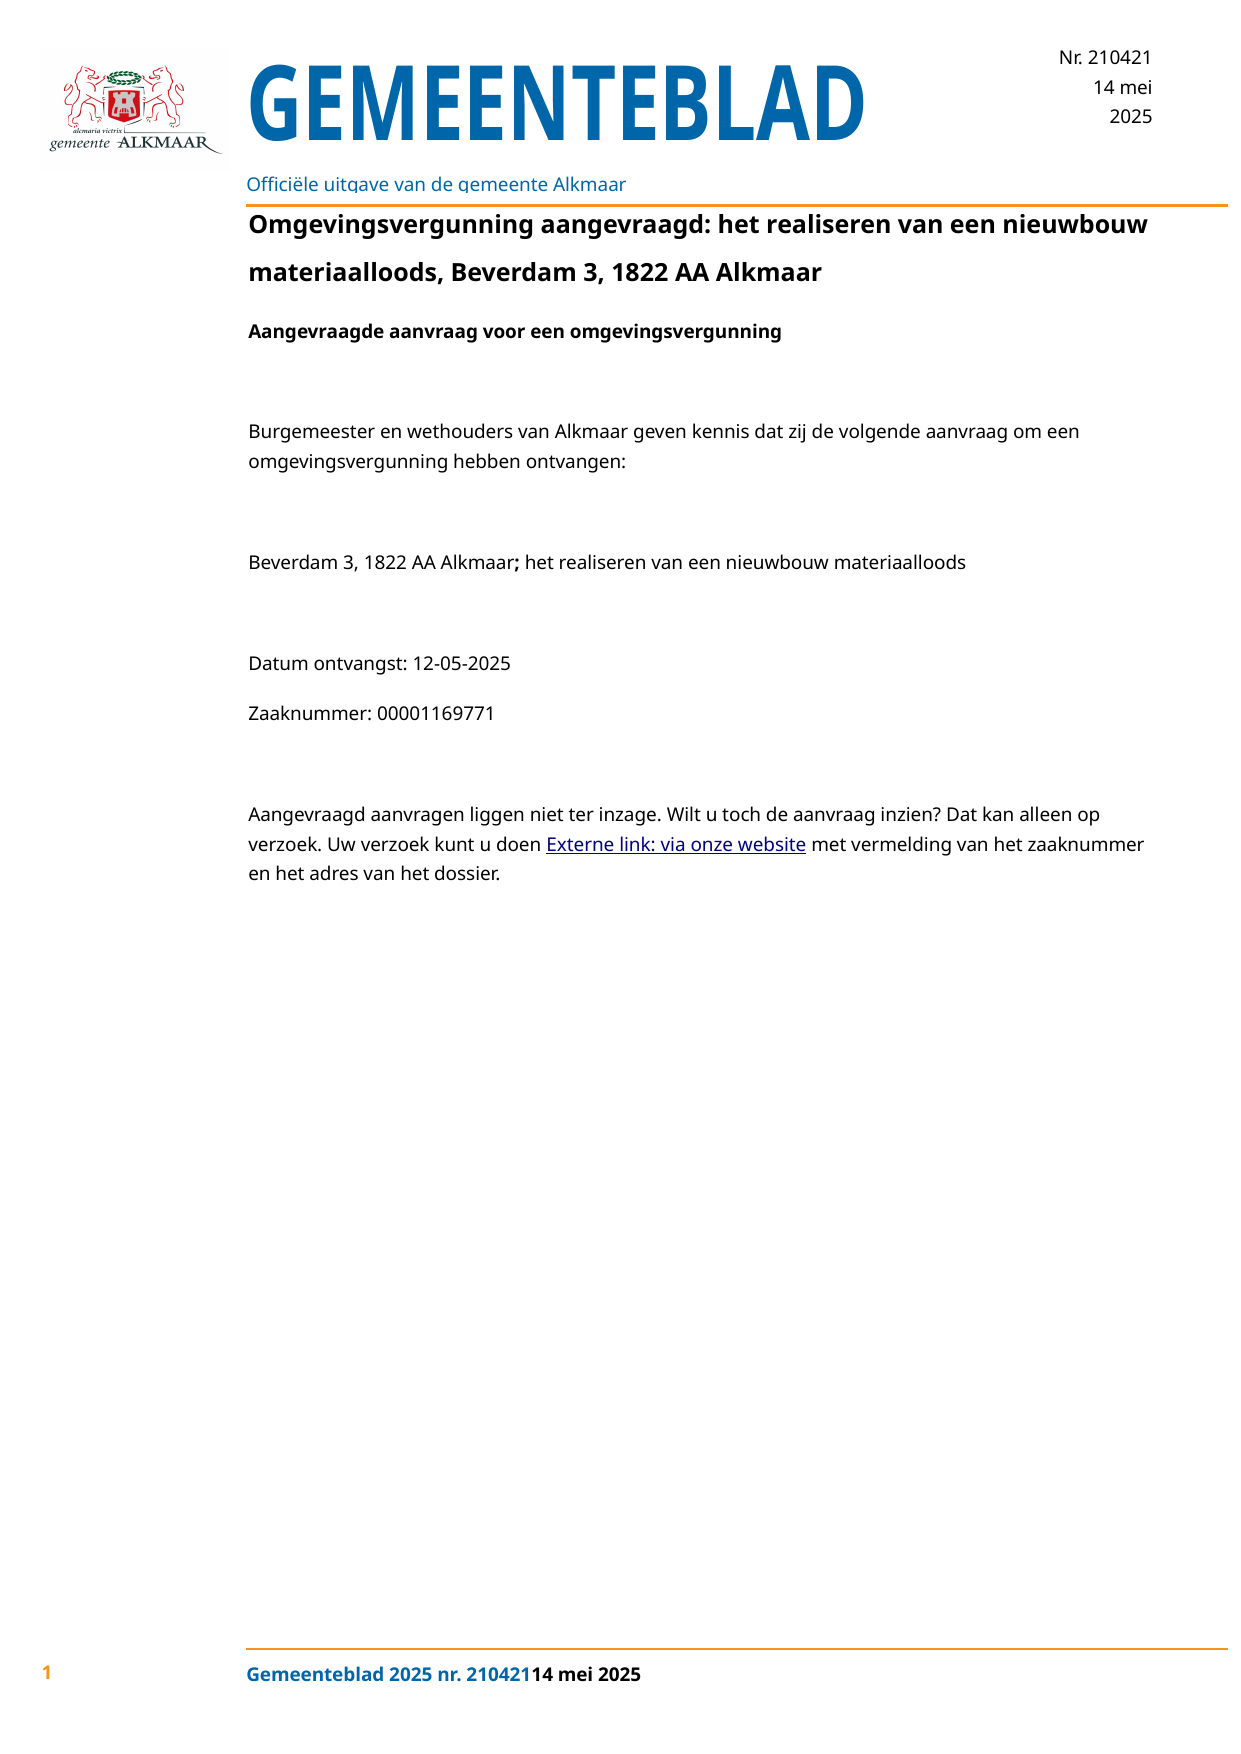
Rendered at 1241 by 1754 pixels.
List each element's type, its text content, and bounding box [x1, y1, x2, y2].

picture [41, 47, 231, 172]
text Aangevraagde aanvraag voor een omgevingsvergunning [248, 318, 1152, 344]
text Burgemeester en wethouders van Alkmaar geven kennis dat zij de volgende aanvraag om een omgevingsvergunning hebben ontvangen: [248, 419, 1152, 474]
text Aangevraagd aanvragen liggen niet ter inzage. Wilt u toch de aanvraag inzien? Dat kan alleen op verzoek. Uw verzoek kunt u doen Externe link: via onze website met vermelding van het zaaknummer en het adres van het dossier. [248, 801, 1152, 886]
text Zaaknummer: 00001169771 [248, 700, 1152, 726]
text Beverdam 3, 1822 AA Alkmaar; het realiseren van een nieuwbouw materiaalloods [248, 549, 1152, 575]
text Omgevingsvergunning aangevraagd: het realiseren van een nieuwbouw materiaalloods, Beverdam 3, 1822 AA Alkmaar [248, 207, 1152, 288]
text Datum ontvangst: 12-05-2025 [248, 650, 1152, 676]
